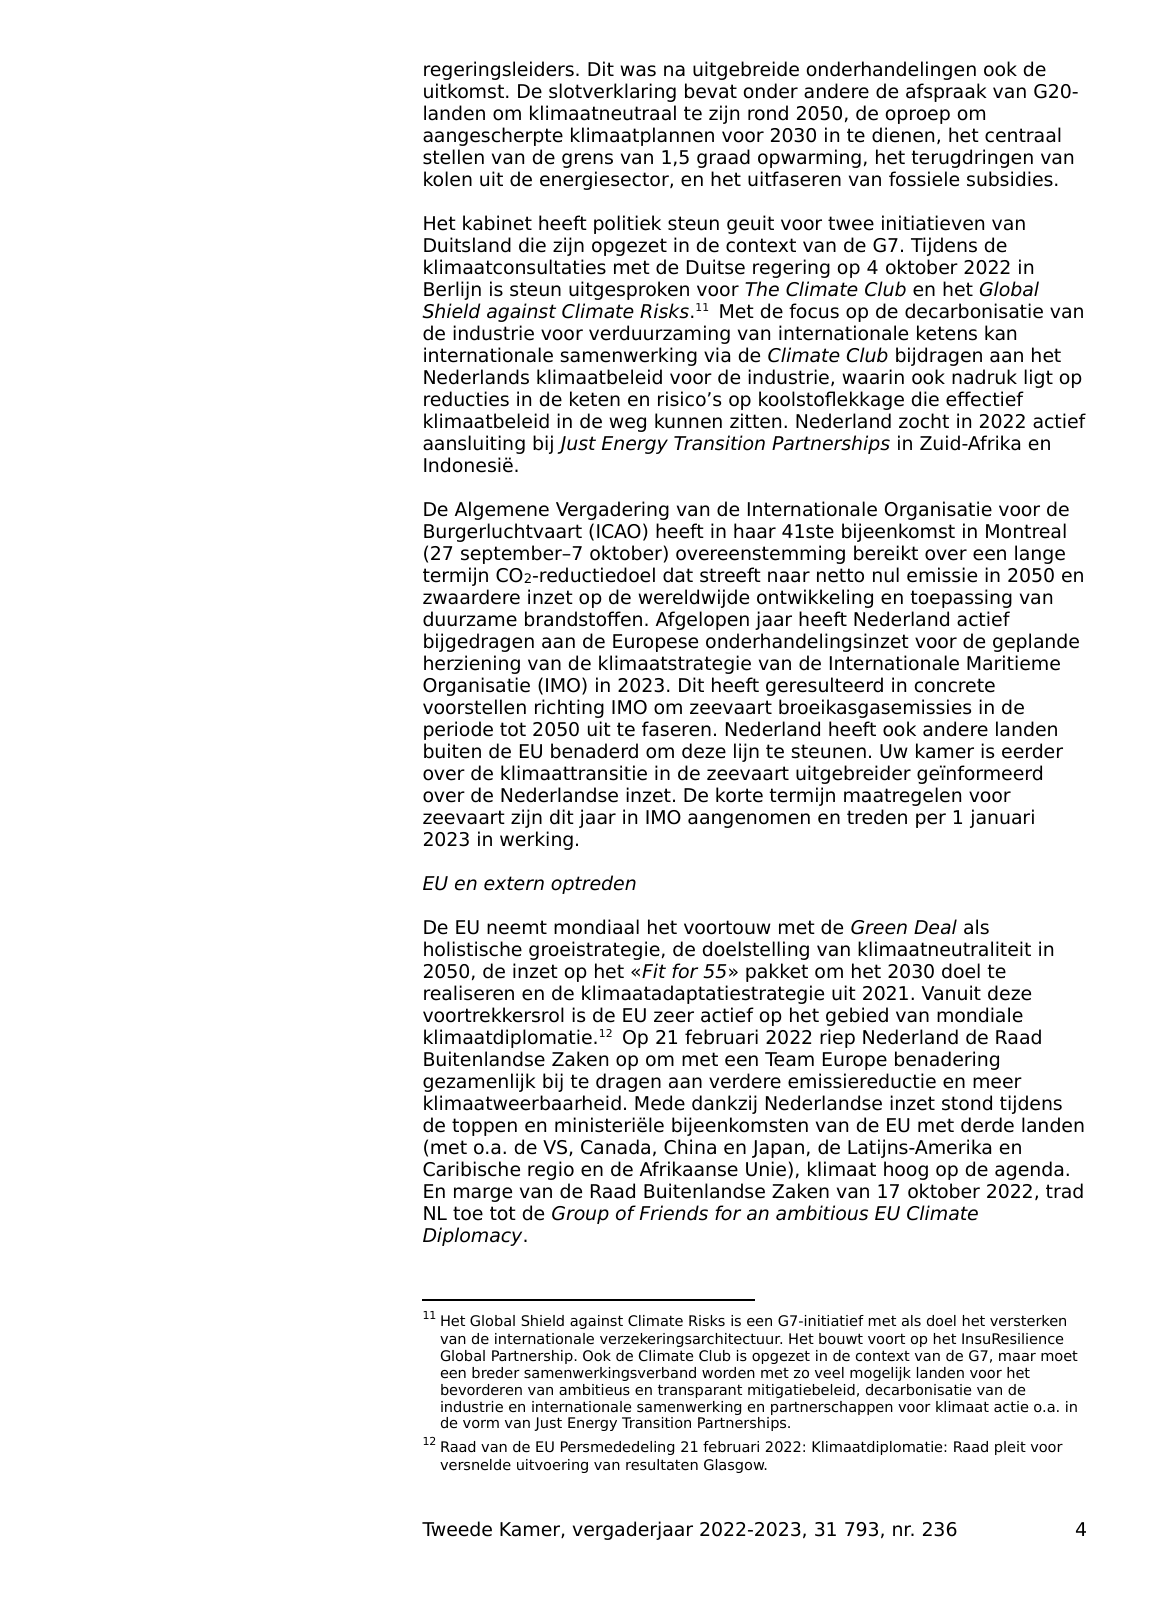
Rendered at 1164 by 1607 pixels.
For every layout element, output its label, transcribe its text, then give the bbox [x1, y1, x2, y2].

subtitle EU en extern optreden [422, 873, 1087, 895]
text Raad van de EU Persmededeling 21 februari 2022: Klimaatdiplomatie: Raad pleit voor versnelde uitvoering van resultaten Glasgow. [422, 1435, 1087, 1474]
text De EU neemt mondiaal het voortouw met de Green Deal als holistische groeistrategie, de doelstelling van klimaatneutraliteit in 2050, de inzet op het «Fit for 55» pakket om het 2030 doel te realiseren en de klimaatadaptatiestrategie uit 2021. Vanuit deze voortrekkersrol is de EU zeer actief op het gebied van mondiale klimaatdiplomatie. Op 21 februari 2022 riep Nederland de Raad Buitenlandse Zaken op om met een Team Europe benadering gezamenlijk bij te dragen aan verdere emissiereductie en meer klimaatweerbaarheid. Mede dankzij Nederlandse inzet stond tijdens de toppen en ministeriële bijeenkomsten van de EU met derde landen (met o.a. de VS, Canada, China en Japan, de Latijns-Amerika en Caribische regio en de Afrikaanse Unie), klimaat hoog op de agenda. En marge van de Raad Buitenlandse Zaken van 17 oktober 2022, trad NL toe tot de Group of Friends for an ambitious EU Climate Diplomacy. [422, 917, 1087, 1247]
text Het Global Shield against Climate Risks is een G7-initiatief met als doel het versterken van de internationale verzekeringsarchitectuur. Het bouwt voort op het InsuResilience Global Partnership. Ook de Climate Club is opgezet in de context van de G7, maar moet een breder samenwerkingsverband worden met zo veel mogelijk landen voor het bevorderen van ambitieus en transparant mitigatiebeleid, decarbonisatie van de industrie en internationale samenwerking en partnerschappen voor klimaat actie o.a. in de vorm van Just Energy Transition Partnerships. [422, 1309, 1087, 1432]
text regeringsleiders. Dit was na uitgebreide onderhandelingen ook de uitkomst. De slotverklaring bevat onder andere de afspraak van G20-landen om klimaatneutraal te zijn rond 2050, de oproep om aangescherpte klimaatplannen voor 2030 in te dienen, het centraal stellen van de grens van 1,5 graad opwarming, het terugdringen van kolen uit de energiesector, en het uitfaseren van fossiele subsidies. [422, 59, 1087, 191]
text Het kabinet heeft politiek steun geuit voor twee initiatieven van Duitsland die zijn opgezet in de context van de G7. Tijdens de klimaatconsultaties met de Duitse regering op 4 oktober 2022 in Berlijn is steun uitgesproken voor The Climate Club en het Global Shield against Climate Risks. Met de focus op de decarbonisatie van de industrie voor verduurzaming van internationale ketens kan internationale samenwerking via de Climate Club bijdragen aan het Nederlands klimaatbeleid voor de industrie, waarin ook nadruk ligt op reducties in de keten en risico’s op koolstoflekkage die effectief klimaatbeleid in de weg kunnen zitten. Nederland zocht in 2022 actief aansluiting bij Just Energy Transition Partnerships in Zuid-Afrika en Indonesië. [422, 213, 1087, 477]
text De Algemene Vergadering van de Internationale Organisatie voor de Burgerluchtvaart (ICAO) heeft in haar 41ste bijeenkomst in Montreal (27 september–7 oktober) overeenstemming bereikt over een lange termijn CO2-reductiedoel dat streeft naar netto nul emissie in 2050 en zwaardere inzet op de wereldwijde ontwikkeling en toepassing van duurzame brandstoffen. Afgelopen jaar heeft Nederland actief bijgedragen aan de Europese onderhandelingsinzet voor de geplande herziening van de klimaatstrategie van de Internationale Maritieme Organisatie (IMO) in 2023. Dit heeft geresulteerd in concrete voorstellen richting IMO om zeevaart broeikasgasemissies in de periode tot 2050 uit te faseren. Nederland heeft ook andere landen buiten de EU benaderd om deze lijn te steunen. Uw kamer is eerder over de klimaattransitie in de zeevaart uitgebreider geïnformeerd over de Nederlandse inzet. De korte termijn maatregelen voor zeevaart zijn dit jaar in IMO aangenomen en treden per 1 januari 2023 in werking. [422, 499, 1087, 851]
